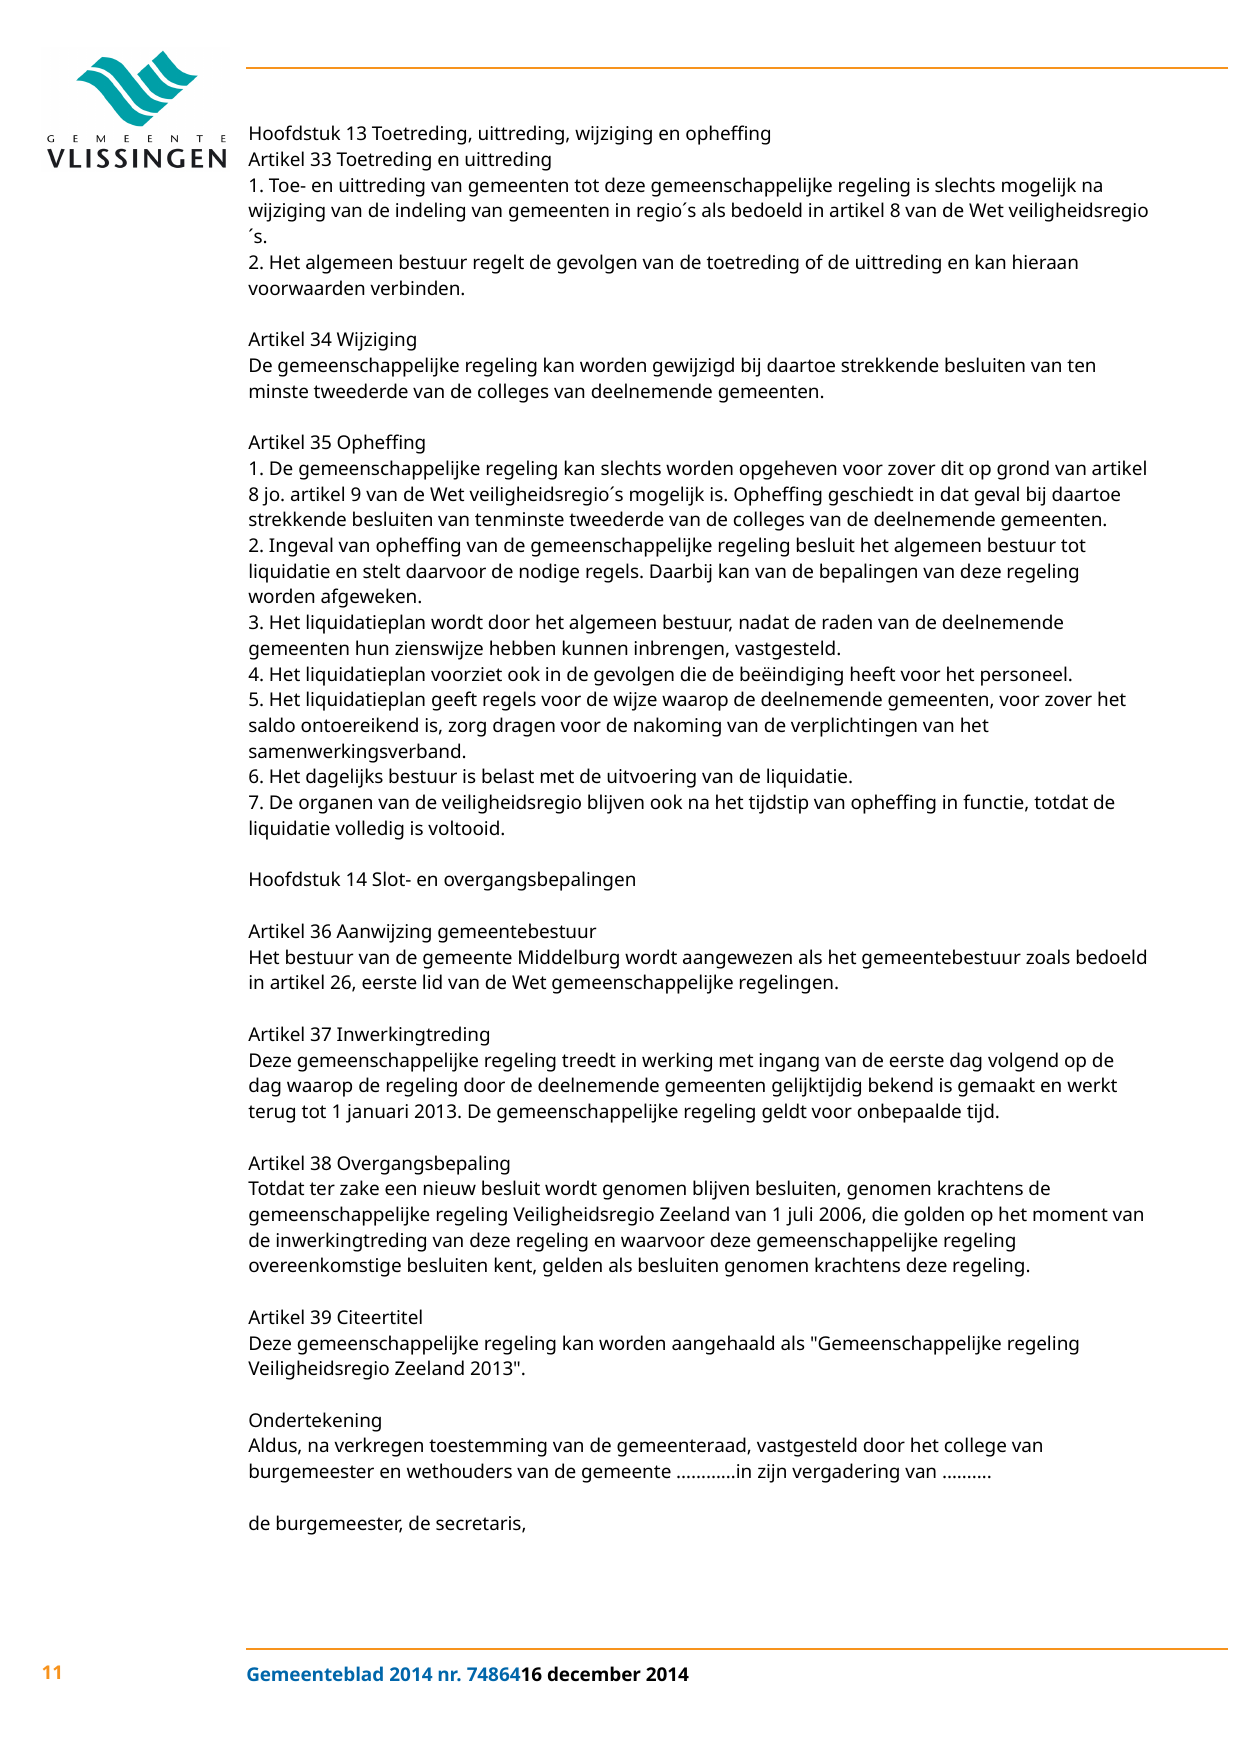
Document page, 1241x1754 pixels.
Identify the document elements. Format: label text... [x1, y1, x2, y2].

text Artikel 34 Wijziging [248, 326, 1152, 352]
text 1. De gemeenschappelijke regeling kan slechts worden opgeheven voor zover dit op grond van artikel 8 jo. artikel 9 van de Wet veiligheidsregio´s mogelijk is. Opheffing geschiedt in dat geval bij daartoe strekkende besluiten van tenminste tweederde van de colleges van de deelnemende gemeenten. [248, 455, 1152, 532]
text 2. Het algemeen bestuur regelt de gevolgen van de toetreding of de uittreding en kan hieraan voorwaarden verbinden. [248, 249, 1152, 301]
text Artikel 39 Citeertitel [248, 1304, 1152, 1330]
text 3. Het liquidatieplan wordt door het algemeen bestuur, nadat de raden van de deelnemende gemeenten hun zienswijze hebben kunnen inbrengen, vastgesteld. [248, 609, 1152, 661]
text Het bestuur van de gemeente Middelburg wordt aangewezen als het gemeentebestuur zoals bedoeld in artikel 26, eerste lid van de Wet gemeenschappelijke regelingen. [248, 944, 1152, 995]
text Artikel 35 Opheffing [248, 429, 1152, 455]
text Aldus, na verkregen toestemming van de gemeenteraad, vastgesteld door het college van burgemeester en wethouders van de gemeente …………in zijn vergadering van ………. [248, 1433, 1152, 1484]
text Ondertekening [248, 1407, 1152, 1433]
text Hoofdstuk 14 Slot- en overgangsbepalingen [248, 867, 1152, 892]
text de burgemeester, de secretaris, [248, 1510, 1152, 1536]
text Artikel 36 Aanwijzing gemeentebestuur [248, 918, 1152, 944]
text Hoofdstuk 13 Toetreding, uittreding, wijziging en opheffing [248, 121, 1152, 146]
text 2. Ingeval van opheffing van de gemeenschappelijke regeling besluit het algemeen bestuur tot liquidatie en stelt daarvoor de nodige regels. Daarbij kan van de bepalingen van deze regeling worden afgeweken. [248, 532, 1152, 609]
text Totdat ter zake een nieuw besluit wordt genomen blijven besluiten, genomen krachtens de gemeenschappelijke regeling Veiligheidsregio Zeeland van 1 juli 2006, die golden op het moment van de inwerkingtreding van deze regeling en waarvoor deze gemeenschappelijke regeling overeenkomstige besluiten kent, gelden als besluiten genomen krachtens deze regeling. [248, 1175, 1152, 1278]
text 1. Toe- en uittreding van gemeenten tot deze gemeenschappelijke regeling is slechts mogelijk na wijziging van de indeling van gemeenten in regio´s als bedoeld in artikel 8 van de Wet veiligheidsregio´s. [248, 172, 1152, 249]
text Artikel 33 Toetreding en uittreding [248, 146, 1152, 172]
text 5. Het liquidatieplan geeft regels voor de wijze waarop de deelnemende gemeenten, voor zover het saldo ontoereikend is, zorg dragen voor de nakoming van de verplichtingen van het samenwerkingsverband. [248, 687, 1152, 764]
picture [41, 47, 231, 172]
text 7. De organen van de veiligheidsregio blijven ook na het tijdstip van opheffing in functie, totdat de liquidatie volledig is voltooid. [248, 789, 1152, 841]
text Deze gemeenschappelijke regeling kan worden aangehaald als "Gemeenschappelijke regeling Veiligheidsregio Zeeland 2013". [248, 1330, 1152, 1381]
text De gemeenschappelijke regeling kan worden gewijzigd bij daartoe strekkende besluiten van ten minste tweederde van de colleges van deelnemende gemeenten. [248, 352, 1152, 403]
text Artikel 38 Overgangsbepaling [248, 1150, 1152, 1175]
text 6. Het dagelijks bestuur is belast met de uitvoering van de liquidatie. [248, 764, 1152, 789]
text Artikel 37 Inwerkingtreding [248, 1021, 1152, 1047]
text 4. Het liquidatieplan voorziet ook in de gevolgen die de beëindiging heeft voor het personeel. [248, 661, 1152, 687]
text Deze gemeenschappelijke regeling treedt in werking met ingang van de eerste dag volgend op de dag waarop de regeling door de deelnemende gemeenten gelijktijdig bekend is gemaakt en werkt terug tot 1 januari 2013. De gemeenschappelijke regeling geldt voor onbepaalde tijd. [248, 1047, 1152, 1124]
